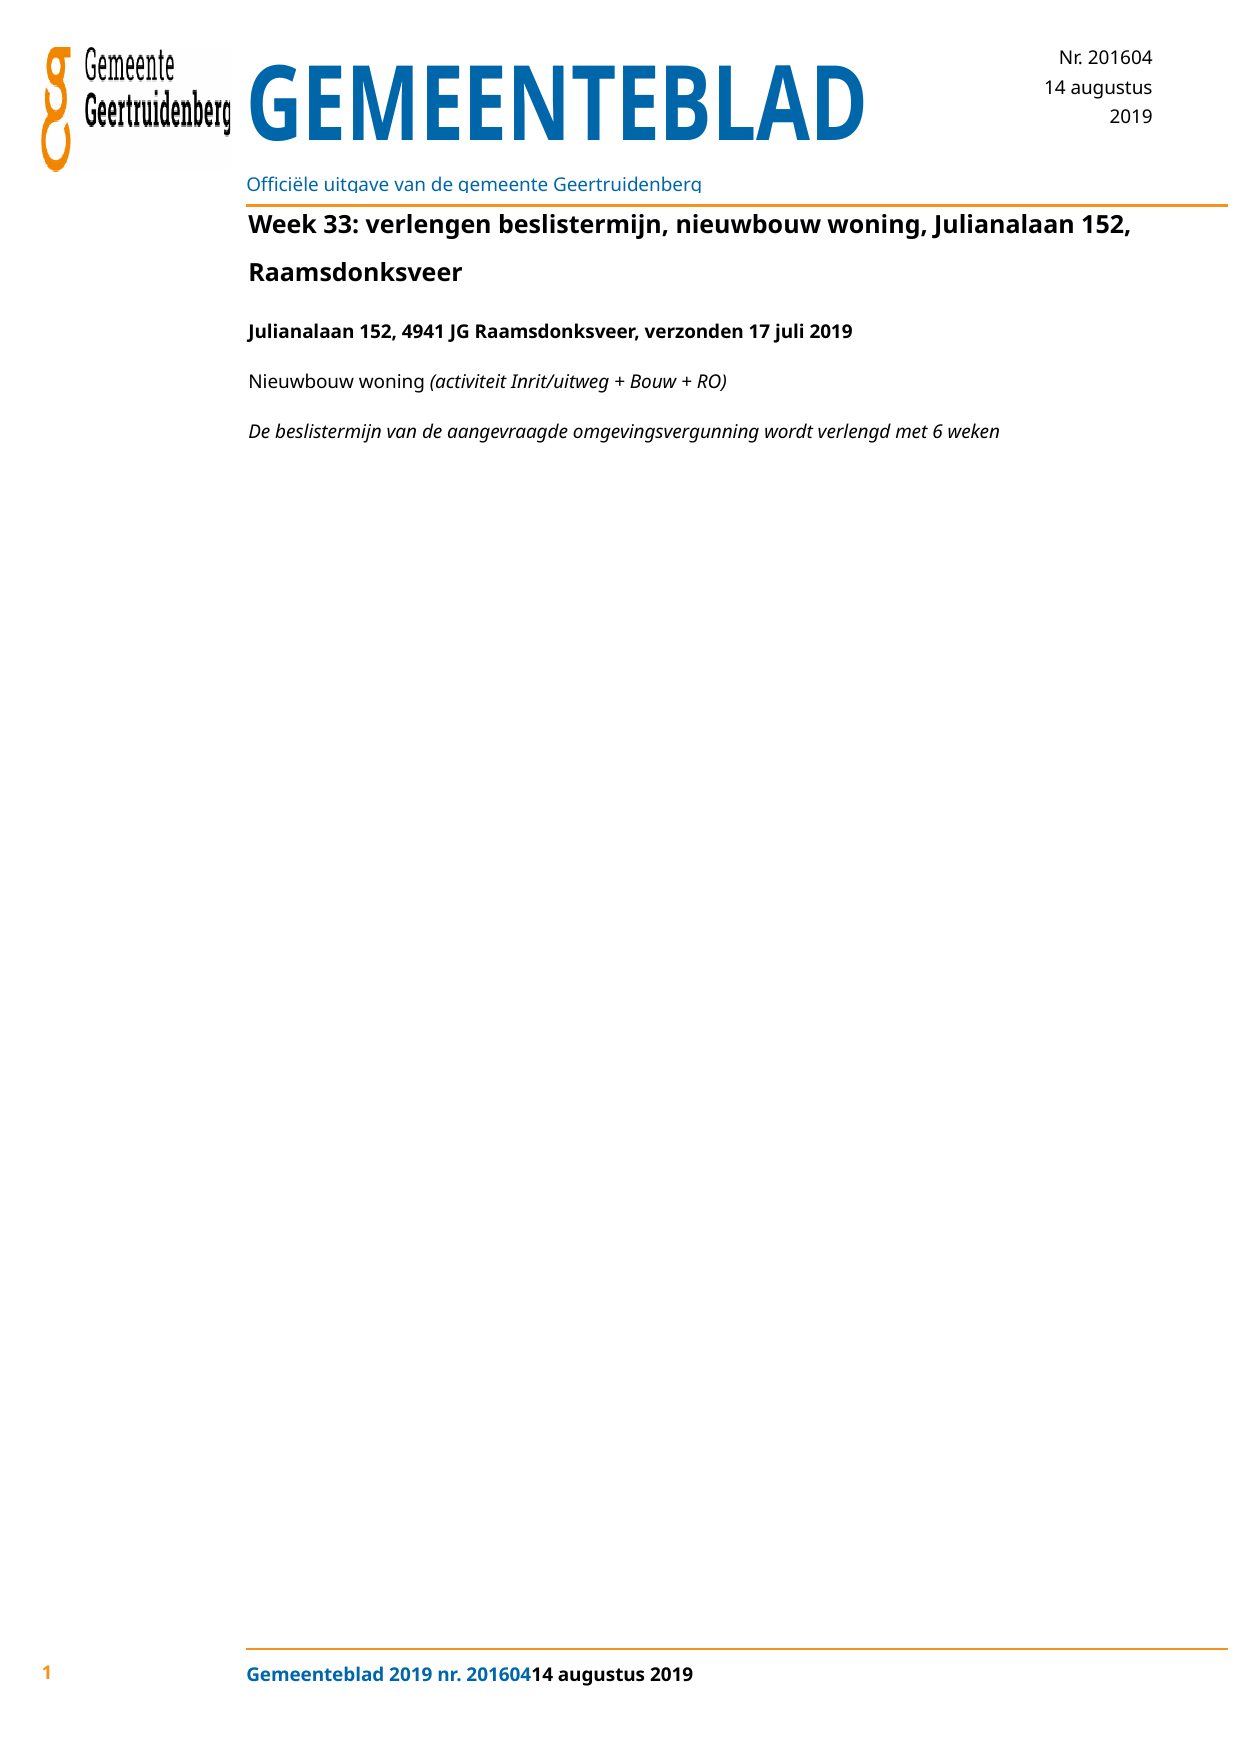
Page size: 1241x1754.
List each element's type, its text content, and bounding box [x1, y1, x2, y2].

picture [41, 47, 231, 172]
text De beslistermijn van de aangevraagde omgevingsvergunning wordt verlengd met 6 weken [248, 419, 1152, 444]
text Nieuwbouw woning (activiteit Inrit/uitweg + Bouw + RO) [248, 368, 1152, 394]
text Week 33: verlengen beslistermijn, nieuwbouw woning, Julianalaan 152, Raamsdonksveer [248, 207, 1152, 288]
text Julianalaan 152, 4941 JG Raamsdonksveer, verzonden 17 juli 2019 [248, 318, 1152, 344]
